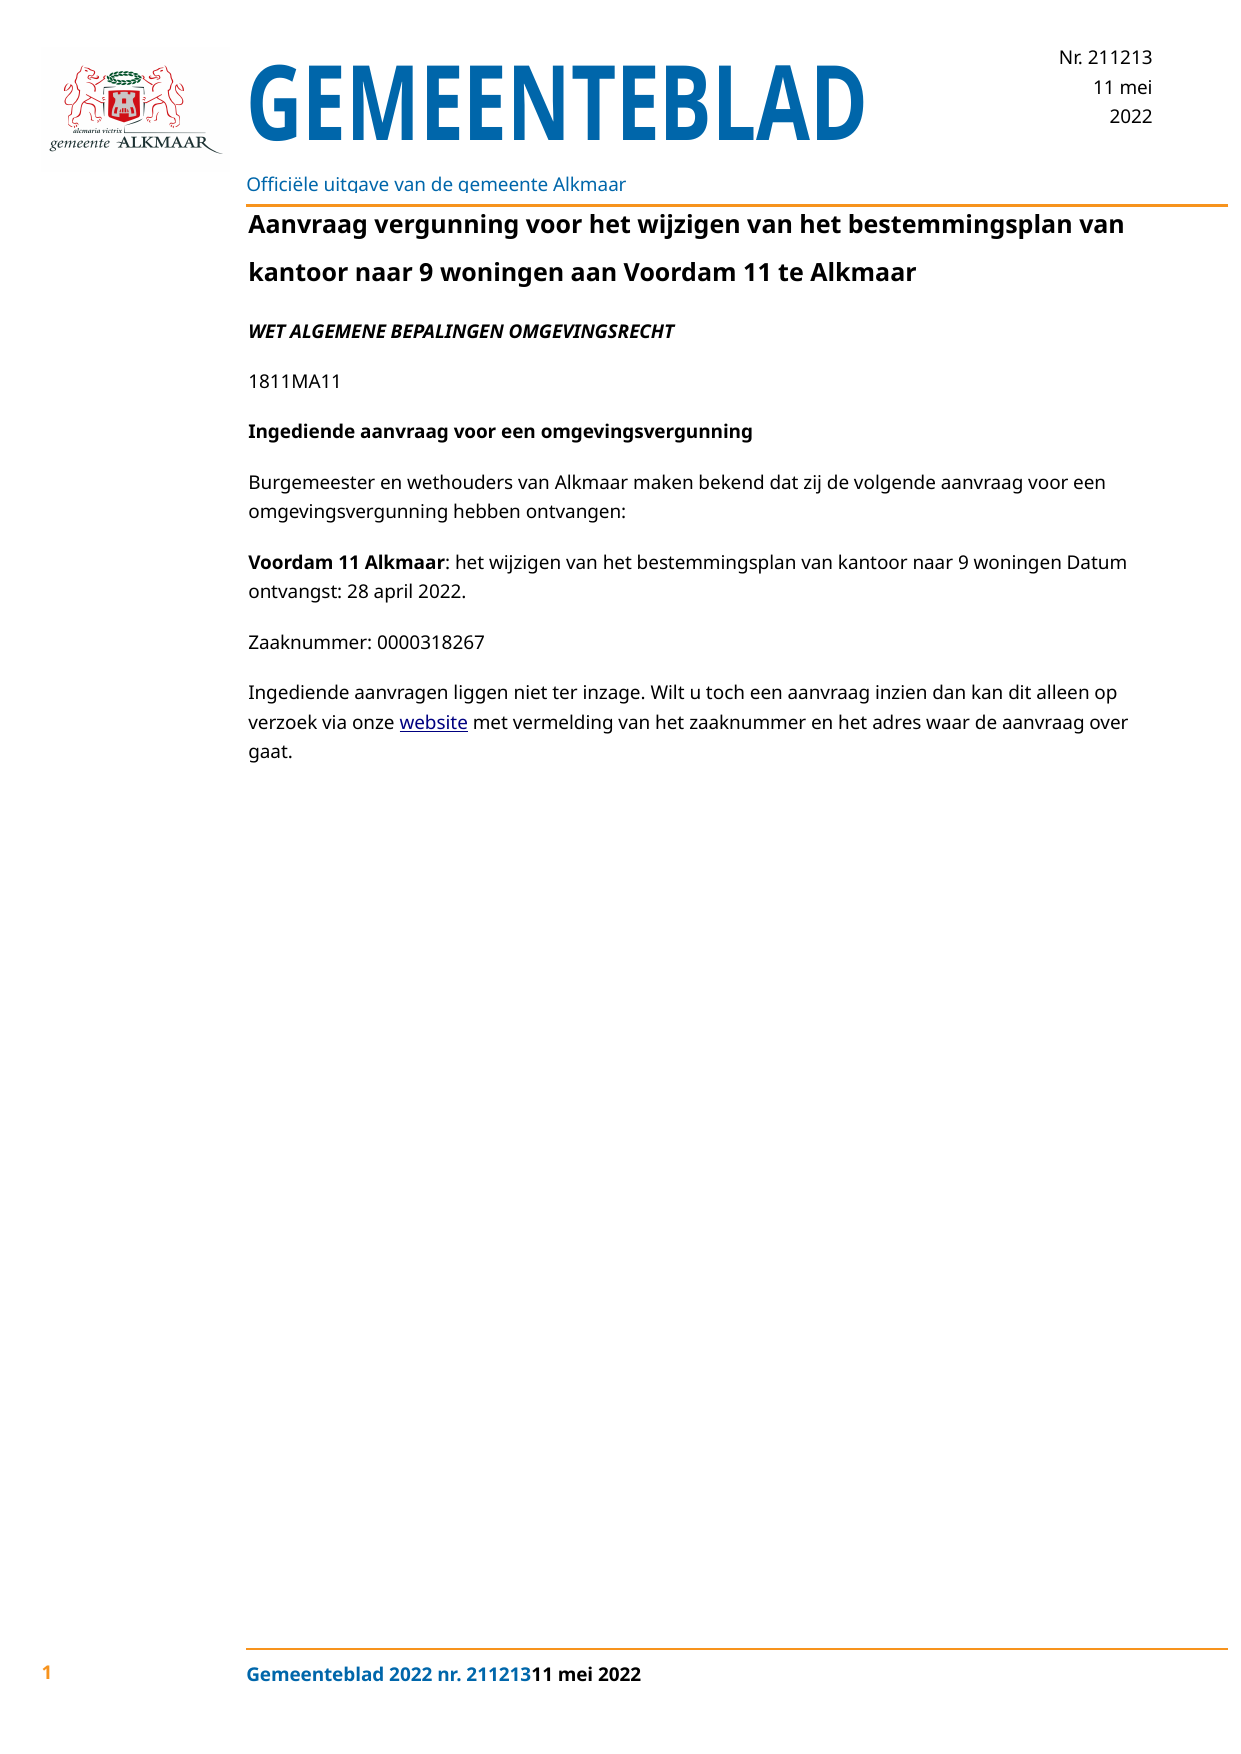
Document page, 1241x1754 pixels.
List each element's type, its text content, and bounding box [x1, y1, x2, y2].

text Zaaknummer: 0000318267 [248, 629, 1152, 655]
text 1811MA11 [248, 368, 1152, 394]
text WET ALGEMENE BEPALINGEN OMGEVINGSRECHT [248, 318, 1152, 344]
text Voordam 11 Alkmaar: het wijzigen van het bestemmingsplan van kantoor naar 9 woningen Datum ontvangst: 28 april 2022. [248, 549, 1152, 604]
text Aanvraag vergunning voor het wijzigen van het bestemmingsplan van kantoor naar 9 woningen aan Voordam 11 te Alkmaar [248, 207, 1152, 288]
text Ingediende aanvraag voor een omgevingsvergunning [248, 419, 1152, 444]
text Burgemeester en wethouders van Alkmaar maken bekend dat zij de volgende aanvraag voor een omgevingsvergunning hebben ontvangen: [248, 469, 1152, 524]
picture [41, 47, 231, 172]
text Ingediende aanvragen liggen niet ter inzage. Wilt u toch een aanvraag inzien dan kan dit alleen op verzoek via onze website met vermelding van het zaaknummer en het adres waar de aanvraag over gaat. [248, 679, 1152, 764]
